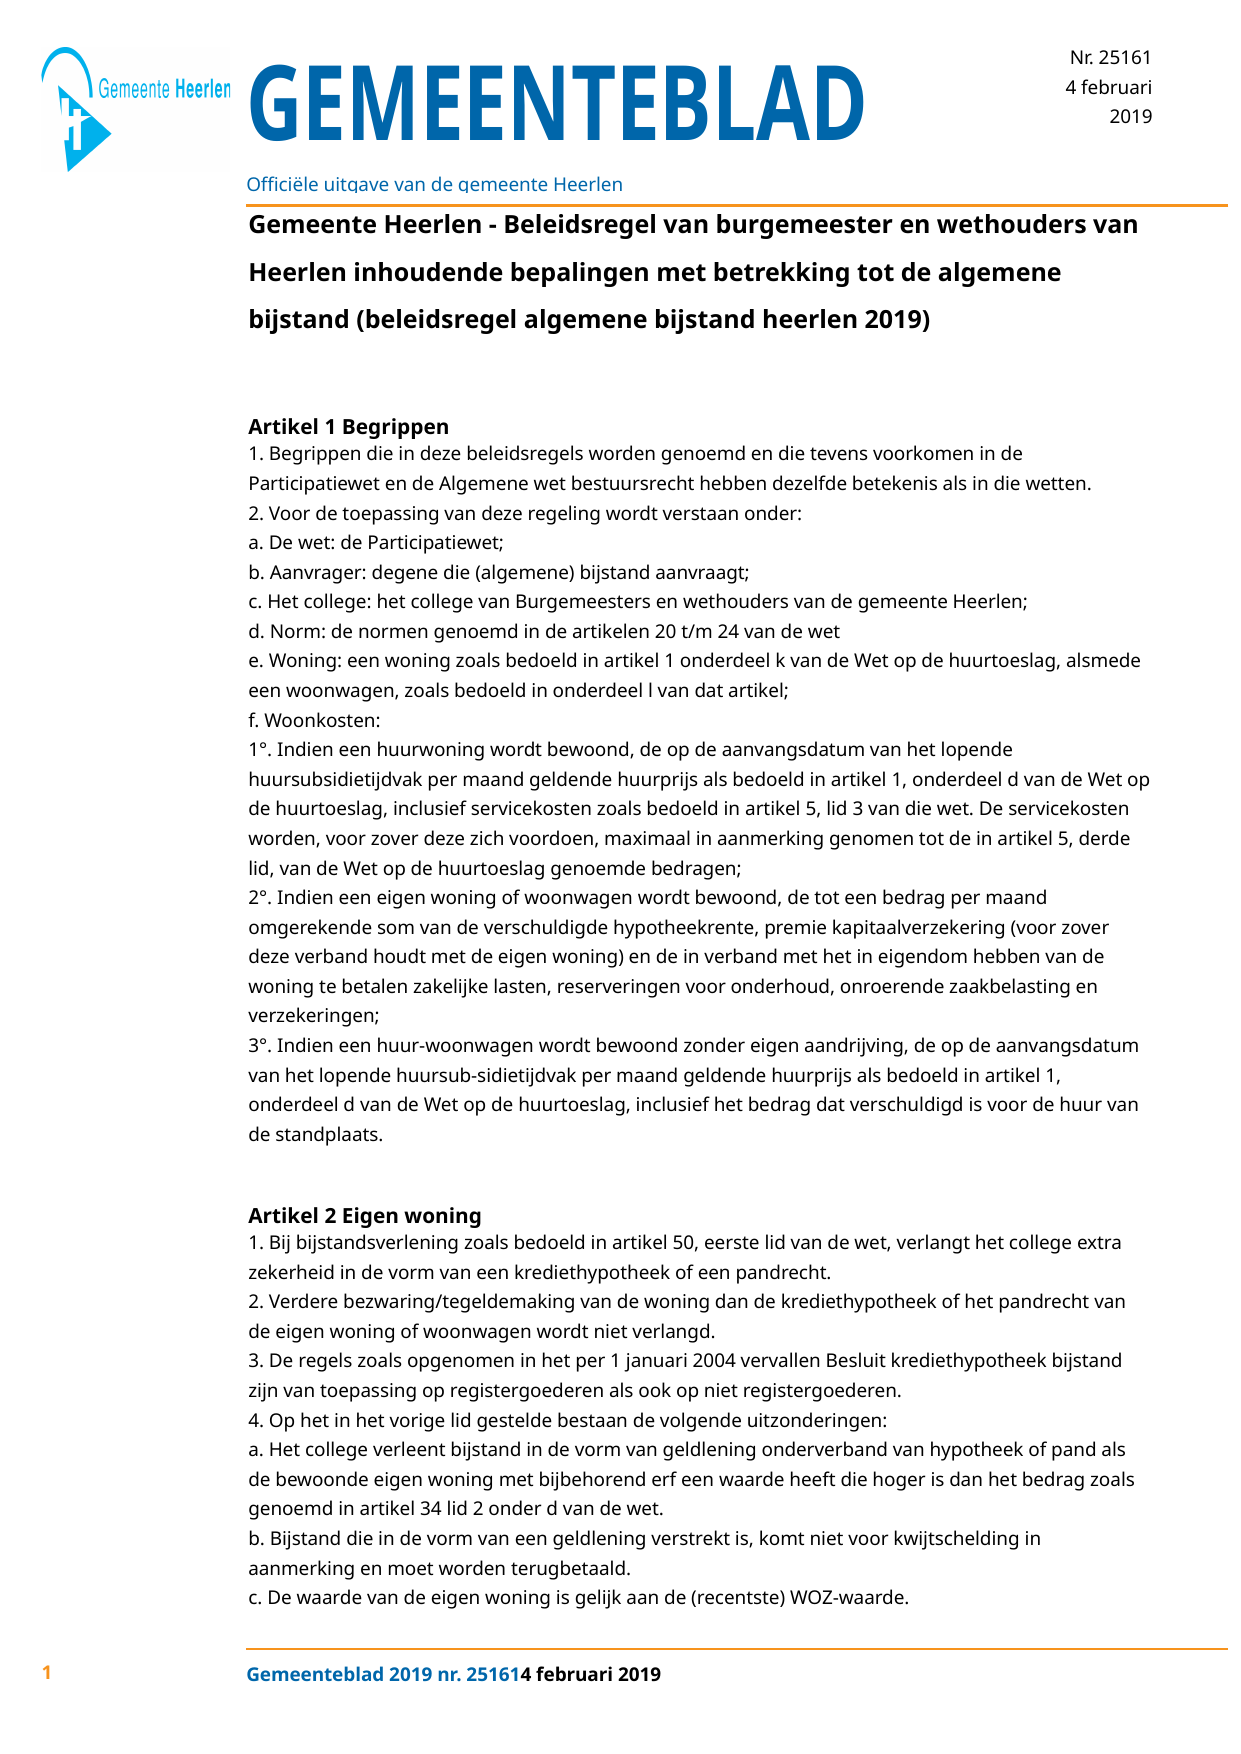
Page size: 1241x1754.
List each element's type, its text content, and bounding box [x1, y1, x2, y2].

text 2. Voor de toepassing van deze regeling wordt verstaan onder: [248, 500, 1152, 525]
text 3. De regels zoals opgenomen in het per 1 januari 2004 vervallen Besluit krediethypotheek bijstand zijn van toepassing op registergoederen als ook op niet registergoederen. [248, 1348, 1152, 1403]
text Artikel 2 Eigen woning [248, 1201, 1152, 1229]
text b. Aanvrager: degene die (algemene) bijstand aanvraagt; [248, 559, 1152, 584]
text Gemeente Heerlen - Beleidsregel van burgemeester en wethouders van Heerlen inhoudende bepalingen met betrekking tot de algemene bijstand (beleidsregel algemene bijstand heerlen 2019) [248, 207, 1152, 336]
text 4. Op het in het vorige lid gestelde bestaan de volgende uitzonderingen: [248, 1407, 1152, 1433]
text c. De waarde van de eigen woning is gelijk aan de (recentste) WOZ-waarde. [248, 1584, 1152, 1610]
text 1. Bij bijstandsverlening zoals bedoeld in artikel 50, eerste lid van de wet, verlangt het college extra zekerheid in de vorm van een krediethypotheek of een pandrecht. [248, 1229, 1152, 1285]
picture [41, 47, 58, 70]
text 1°. Indien een huurwoning wordt bewoond, de op de aanvangsdatum van het lopende huursubsidietijdvak per maand geldende huurprijs als bedoeld in artikel 1, onderdeel d van de Wet op de huurtoeslag, inclusief servicekosten zoals bedoeld in artikel 5, lid 3 van die wet. De servicekosten worden, voor zover deze zich voordoen, maximaal in aanmerking genomen tot de in artikel 5, derde lid, van de Wet op de huurtoeslag genoemde bedragen; [248, 736, 1152, 880]
text c. Het college: het college van Burgemeesters en wethouders van de gemeente Heerlen; [248, 588, 1152, 614]
text 2°. Indien een eigen woning of woonwagen wordt bewoond, de tot een bedrag per maand omgerekende som van de verschuldigde hypotheekrente, premie kapitaalverzekering (voor zover deze verband houdt met de eigen woning) en de in verband met het in eigendom hebben van de woning te betalen zakelijke lasten, reserveringen voor onderhoud, onroerende zaakbelasting en verzekeringen; [248, 884, 1152, 1028]
picture [41, 47, 231, 172]
text 2. Verdere bezwaring/tegeldemaking van de woning dan de krediethypotheek of het pandrecht van de eigen woning of woonwagen wordt niet verlangd. [248, 1288, 1152, 1344]
text e. Woning: een woning zoals bedoeld in artikel 1 onderdeel k van de Wet op de huurtoeslag, alsmede een woonwagen, zoals bedoeld in onderdeel l van dat artikel; [248, 648, 1152, 703]
text b. Bijstand die in de vorm van een geldlening verstrekt is, komt niet voor kwijtschelding in aanmerking en moet worden terugbetaald. [248, 1525, 1152, 1581]
text d. Norm: de normen genoemd in de artikelen 20 t/m 24 van de wet [248, 618, 1152, 644]
text 1. Begrippen die in deze beleidsregels worden genoemd en die tevens voorkomen in de Participatiewet en de Algemene wet bestuursrecht hebben dezelfde betekenis als in die wetten. [248, 441, 1152, 496]
text f. Woonkosten: [248, 707, 1152, 732]
text a. De wet: de Participatiewet; [248, 529, 1152, 555]
text Artikel 1 Begrippen [248, 412, 1152, 441]
text a. Het college verleent bijstand in de vorm van geldlening onderverband van hypotheek of pand als de bewoonde eigen woning met bijbehorend erf een waarde heeft die hoger is dan het bedrag zoals genoemd in artikel 34 lid 2 onder d van de wet. [248, 1436, 1152, 1521]
text 3°. Indien een huur-woonwagen wordt bewoond zonder eigen aandrijving, de op de aanvangsdatum van het lopende huursub-sidietijdvak per maand geldende huurprijs als bedoeld in artikel 1, onderdeel d van de Wet op de huurtoeslag, inclusief het bedrag dat verschuldigd is voor de huur van de standplaats. [248, 1032, 1152, 1147]
